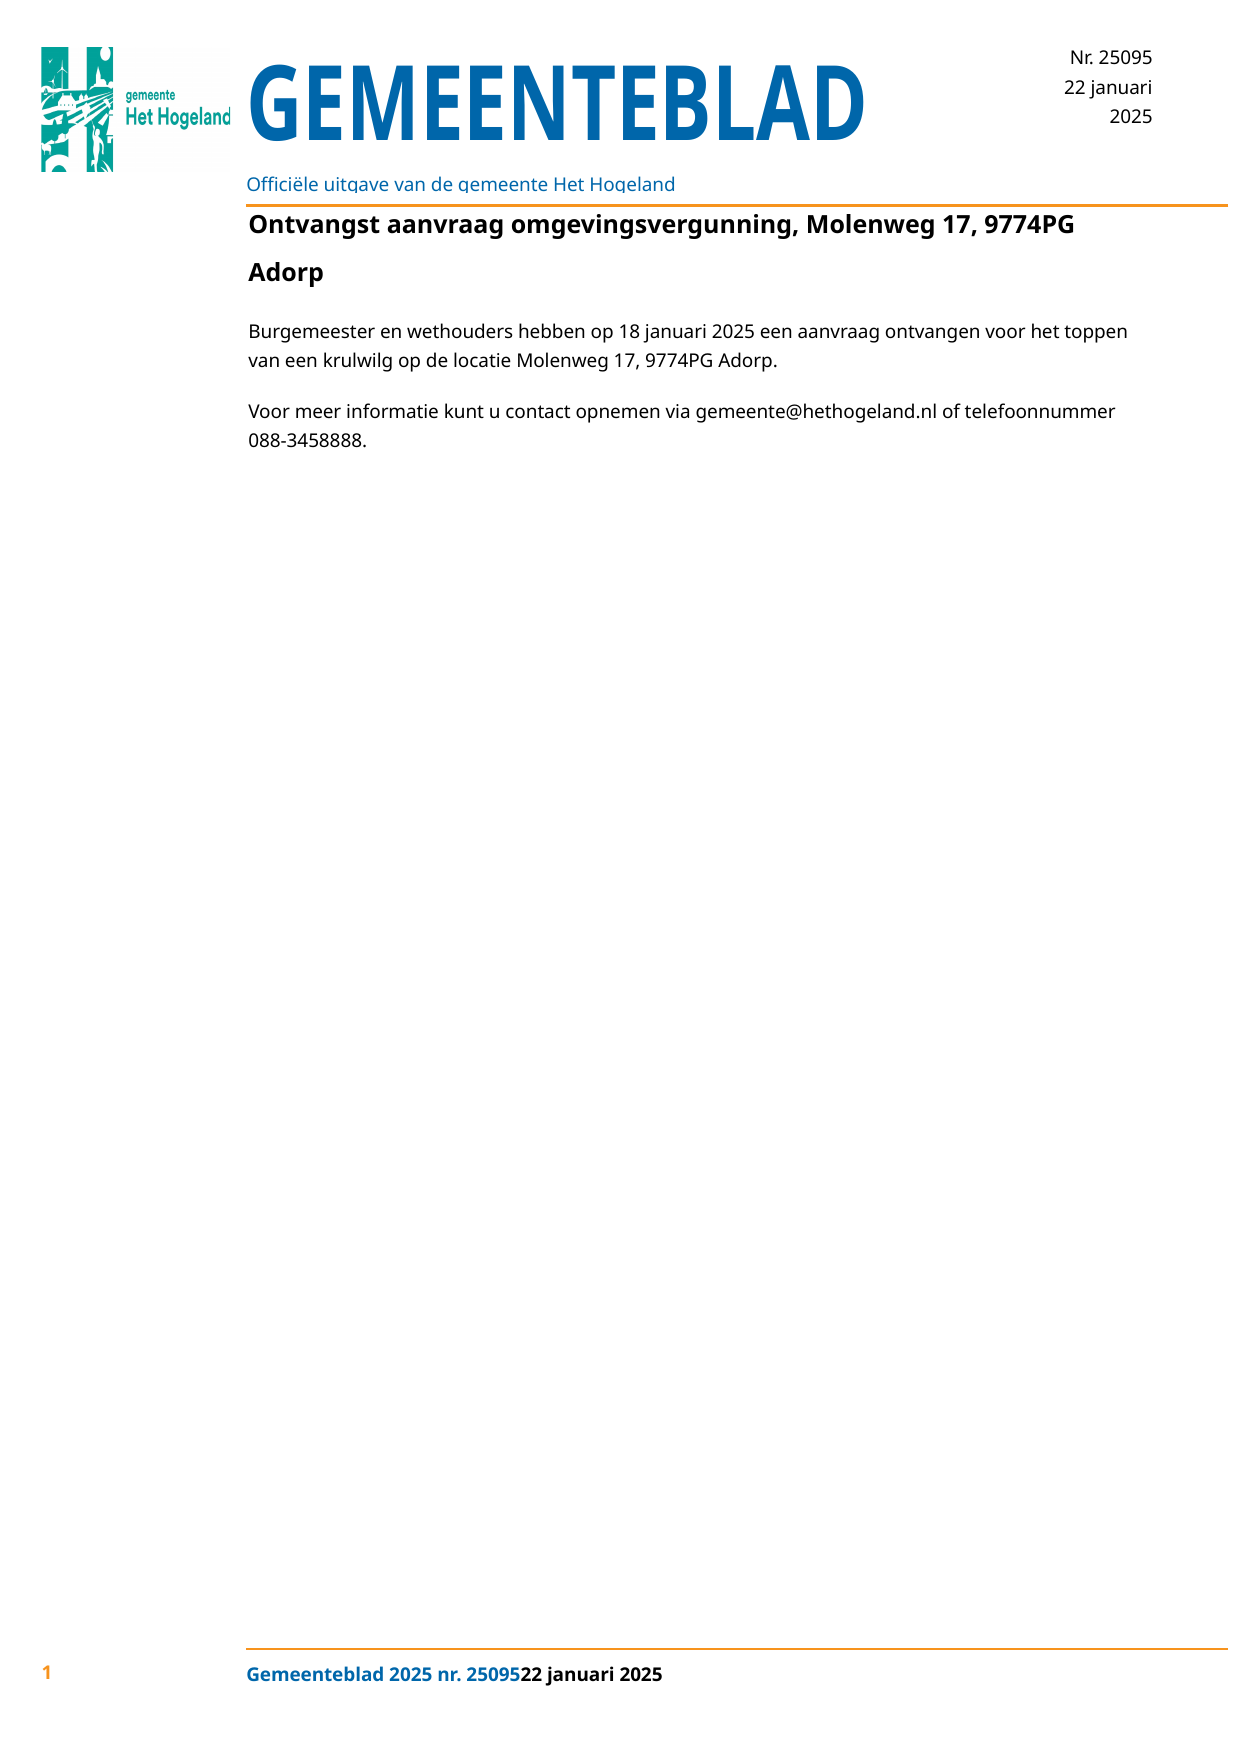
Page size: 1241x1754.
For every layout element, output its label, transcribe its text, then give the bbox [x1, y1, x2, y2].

text Voor meer informatie kunt u contact opnemen via gemeente@hethogeland.nl of telefoonnummer 088-3458888. [248, 398, 1152, 453]
text Burgemeester en wethouders hebben op 18 januari 2025 een aanvraag ontvangen voor het toppen van een krulwilg op de locatie Molenweg 17, 9774PG Adorp. [248, 318, 1152, 373]
text Ontvangst aanvraag omgevingsvergunning, Molenweg 17, 9774PG Adorp [248, 207, 1152, 288]
picture [41, 47, 231, 172]
